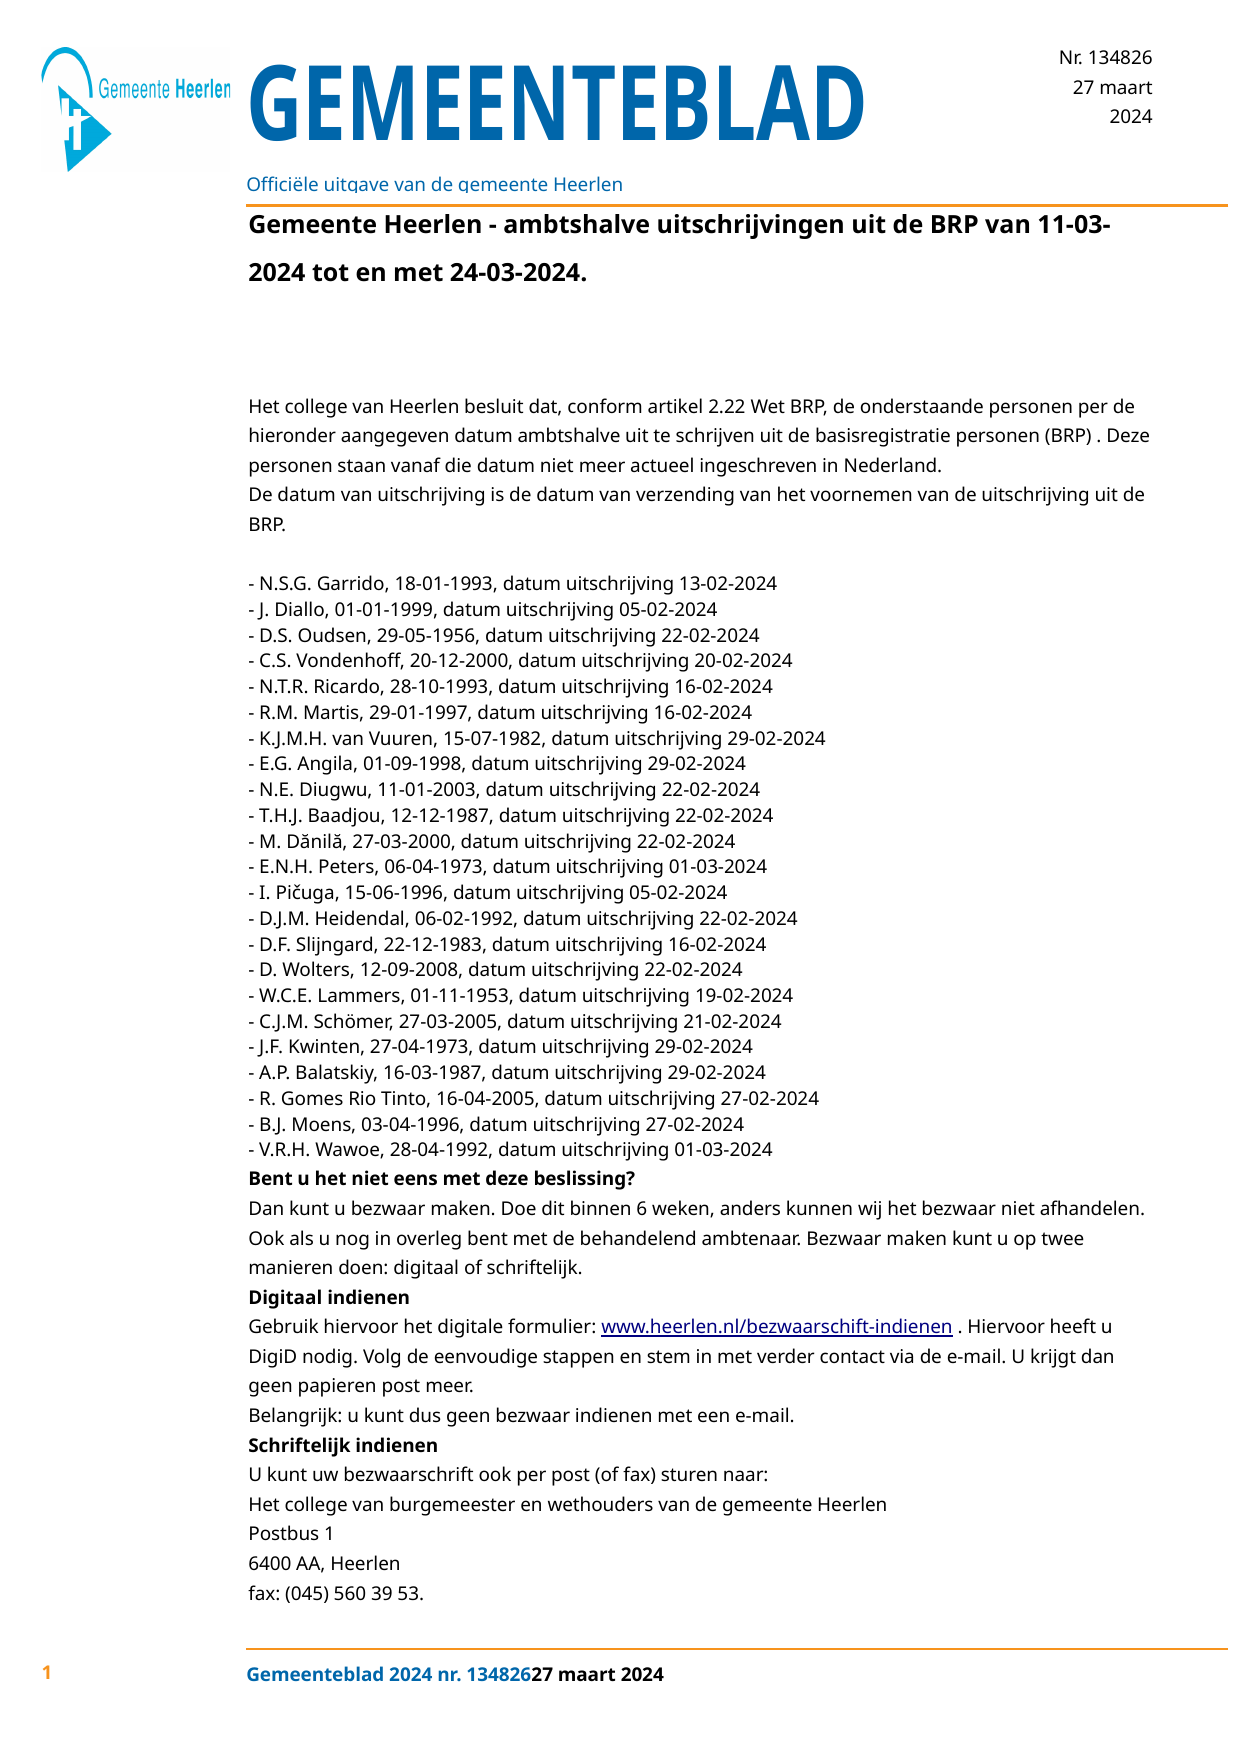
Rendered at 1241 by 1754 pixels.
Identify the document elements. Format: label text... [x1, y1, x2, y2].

text U kunt uw bezwaarschrift ook per post (of fax) sturen naar: [248, 1461, 1152, 1487]
text Postbus 1 [248, 1521, 1152, 1546]
table_cell - D.S. Oudsen, 29-05-1956, datum uitschrijving 22-02-2024 [248, 622, 1152, 648]
table_cell - B.J. Moens, 03-04-1996, datum uitschrijving 27-02-2024 [248, 1111, 1152, 1137]
table_cell - J. Diallo, 01-01-1999, datum uitschrijving 05-02-2024 [248, 596, 1152, 622]
table_cell - K.J.M.H. van Vuuren, 15-07-1982, datum uitschrijving 29-02-2024 [248, 725, 1152, 751]
table_cell - E.G. Angila, 01-09-1998, datum uitschrijving 29-02-2024 [248, 751, 1152, 776]
table_cell - W.C.E. Lammers, 01-11-1953, datum uitschrijving 19-02-2024 [248, 982, 1152, 1008]
text 6400 AA, Heerlen [248, 1550, 1152, 1576]
text fax: (045) 560 39 53. [248, 1580, 1152, 1605]
text Belangrijk: u kunt dus geen bezwaar indienen met een e-mail. [248, 1402, 1152, 1428]
table_cell - C.J.M. Schömer, 27-03-2005, datum uitschrijving 21-02-2024 [248, 1008, 1152, 1034]
table_cell - M. Dănilă, 27-03-2000, datum uitschrijving 22-02-2024 [248, 828, 1152, 853]
text Bent u het niet eens met deze beslissing? [248, 1166, 1152, 1191]
table_header - N.S.G. Garrido, 18-01-1993, datum uitschrijving 13-02-2024 [248, 571, 1152, 596]
table_cell - R.M. Martis, 29-01-1997, datum uitschrijving 16-02-2024 [248, 699, 1152, 725]
text Dan kunt u bezwaar maken. Doe dit binnen 6 weken, anders kunnen wij het bezwaar niet afhandelen. Ook als u nog in overleg bent met de behandelend ambtenaar. Bezwaar maken kunt u op twee manieren doen: digitaal of schriftelijk. [248, 1195, 1152, 1280]
text Het college van burgemeester en wethouders van de gemeente Heerlen [248, 1491, 1152, 1517]
table_cell - D.F. Slijngard, 22-12-1983, datum uitschrijving 16-02-2024 [248, 931, 1152, 956]
table_cell - N.T.R. Ricardo, 28-10-1993, datum uitschrijving 16-02-2024 [248, 674, 1152, 699]
table_cell - C.S. Vondenhoff, 20-12-2000, datum uitschrijving 20-02-2024 [248, 648, 1152, 673]
table_cell - I. Pičuga, 15-06-1996, datum uitschrijving 05-02-2024 [248, 879, 1152, 905]
text Gemeente Heerlen - ambtshalve uitschrijvingen uit de BRP van 11-03-2024 tot en met 24-03-2024. [248, 207, 1152, 288]
text Digitaal indienen [248, 1284, 1152, 1309]
picture [41, 47, 231, 172]
text Gebruik hiervoor het digitale formulier: www.heerlen.nl/bezwaarschift-indienen . Hiervoor heeft u DigiD nodig. Volg de eenvoudige stappen en stem in met verder contact via de e-mail. U krijgt dan geen papieren post meer. [248, 1313, 1152, 1398]
table_cell - N.E. Diugwu, 11-01-2003, datum uitschrijving 22-02-2024 [248, 776, 1152, 802]
picture [41, 47, 59, 70]
table_cell - R. Gomes Rio Tinto, 16-04-2005, datum uitschrijving 27-02-2024 [248, 1085, 1152, 1111]
text Het college van Heerlen besluit dat, conform artikel 2.22 Wet BRP, de onderstaande personen per de hieronder aangegeven datum ambtshalve uit te schrijven uit de basisregistratie personen (BRP) . Deze personen staan vanaf die datum niet meer actueel ingeschreven in Nederland. [248, 393, 1152, 478]
table_cell - V.R.H. Wawoe, 28-04-1992, datum uitschrijving 01-03-2024 [248, 1137, 1152, 1162]
table_cell - J.F. Kwinten, 27-04-1973, datum uitschrijving 29-02-2024 [248, 1034, 1152, 1059]
table_cell - D. Wolters, 12-09-2008, datum uitschrijving 22-02-2024 [248, 956, 1152, 982]
table_cell - D.J.M. Heidendal, 06-02-1992, datum uitschrijving 22-02-2024 [248, 905, 1152, 931]
text De datum van uitschrijving is de datum van verzending van het voornemen van de uitschrijving uit de BRP. [248, 482, 1152, 537]
table_cell - T.H.J. Baadjou, 12-12-1987, datum uitschrijving 22-02-2024 [248, 802, 1152, 828]
table_cell - A.P. Balatskiy, 16-03-1987, datum uitschrijving 29-02-2024 [248, 1059, 1152, 1085]
text Schriftelijk indienen [248, 1432, 1152, 1457]
table_cell - E.N.H. Peters, 06-04-1973, datum uitschrijving 01-03-2024 [248, 854, 1152, 879]
